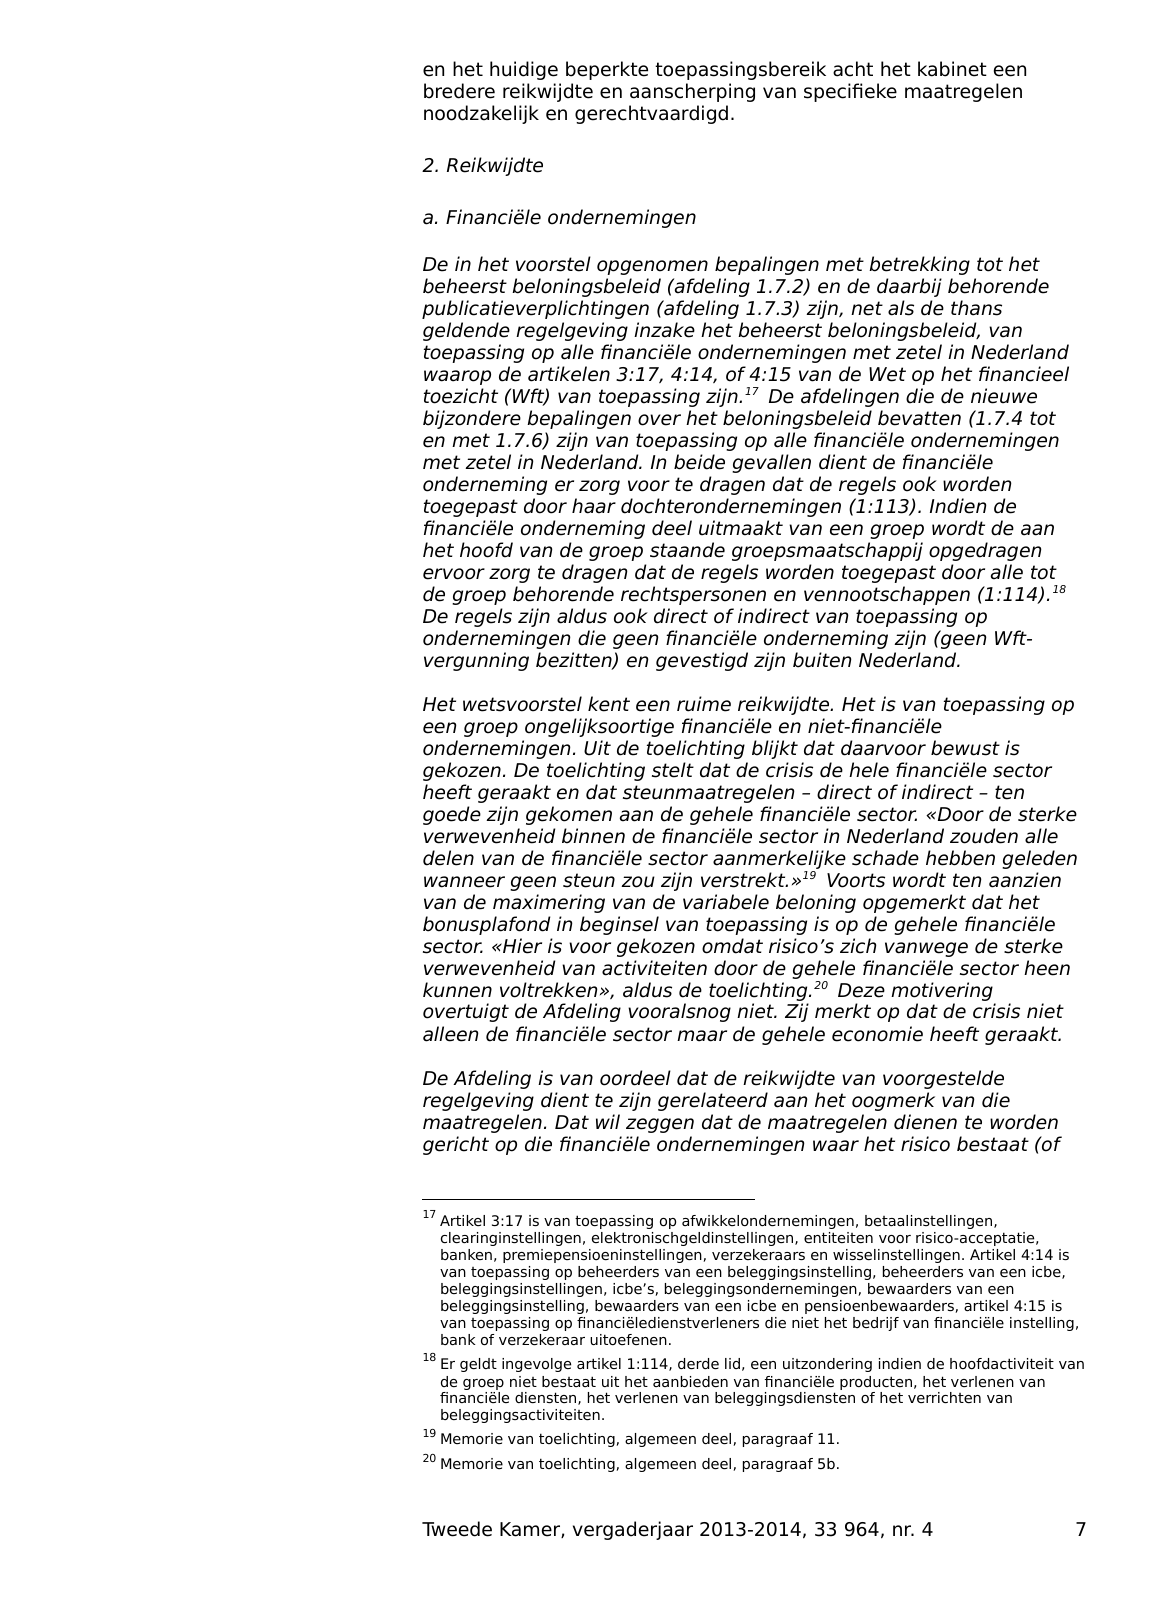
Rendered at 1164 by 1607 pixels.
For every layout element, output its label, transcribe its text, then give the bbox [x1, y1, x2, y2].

subtitle 2. Reikwijdte [422, 155, 1087, 177]
text De in het voorstel opgenomen bepalingen met betrekking tot het beheerst beloningsbeleid (afdeling 1.7.2) en de daarbij behorende publicatieverplichtingen (afdeling 1.7.3) zijn, net als de thans geldende regelgeving inzake het beheerst beloningsbeleid, van toepassing op alle financiële ondernemingen met zetel in Nederland waarop de artikelen 3:17, 4:14, of 4:15 van de Wet op het financieel toezicht (Wft) van toepassing zijn. De afdelingen die de nieuwe bijzondere bepalingen over het beloningsbeleid bevatten (1.7.4 tot en met 1.7.6) zijn van toepassing op alle financiële ondernemingen met zetel in Nederland. In beide gevallen dient de financiële onderneming er zorg voor te dragen dat de regels ook worden toegepast door haar dochterondernemingen (1:113). Indien de financiële onderneming deel uitmaakt van een groep wordt de aan het hoofd van de groep staande groepsmaatschappij opgedragen ervoor zorg te dragen dat de regels worden toegepast door alle tot de groep behorende rechtspersonen en vennootschappen (1:114). De regels zijn aldus ook direct of indirect van toepassing op ondernemingen die geen financiële onderneming zijn (geen Wft-vergunning bezitten) en gevestigd zijn buiten Nederland. [422, 254, 1087, 672]
text Memorie van toelichting, algemeen deel, paragraaf 11. [422, 1427, 1087, 1449]
text Artikel 3:17 is van toepassing op afwikkelondernemingen, betaalinstellingen, clearinginstellingen, elektronischgeldinstellingen, entiteiten voor risico-acceptatie, banken, premiepensioeninstellingen, verzekeraars en wisselinstellingen. Artikel 4:14 is van toepassing op beheerders van een beleggingsinstelling, beheerders van een icbe, beleggingsinstellingen, icbe’s, beleggingsondernemingen, bewaarders van een beleggingsinstelling, bewaarders van een icbe en pensioenbewaarders, artikel 4:15 is van toepassing op financiëledienstverleners die niet het bedrijf van financiële instelling, bank of verzekeraar uitoefenen. [422, 1208, 1087, 1349]
text De Afdeling is van oordeel dat de reikwijdte van voorgestelde regelgeving dient te zijn gerelateerd aan het oogmerk van die maatregelen. Dat wil zeggen dat de maatregelen dienen te worden gericht op die financiële ondernemingen waar het risico bestaat (of [422, 1068, 1087, 1156]
subtitle a. Financiële ondernemingen [422, 207, 1087, 229]
text Memorie van toelichting, algemeen deel, paragraaf 5b. [422, 1452, 1087, 1474]
text Er geldt ingevolge artikel 1:114, derde lid, een uitzondering indien de hoofdactiviteit van de groep niet bestaat uit het aanbieden van financiële producten, het verlenen van financiële diensten, het verlenen van beleggingsdiensten of het verrichten van beleggingsactiviteiten. [422, 1352, 1087, 1424]
text en het huidige beperkte toepassingsbereik acht het kabinet een bredere reikwijdte en aanscherping van specifieke maatregelen noodzakelijk en gerechtvaardigd. [422, 59, 1087, 125]
text Het wetsvoorstel kent een ruime reikwijdte. Het is van toepassing op een groep ongelijksoortige financiële en niet-financiële ondernemingen. Uit de toelichting blijkt dat daarvoor bewust is gekozen. De toelichting stelt dat de crisis de hele financiële sector heeft geraakt en dat steunmaatregelen – direct of indirect – ten goede zijn gekomen aan de gehele financiële sector. «Door de sterke verwevenheid binnen de financiële sector in Nederland zouden alle delen van de financiële sector aanmerkelijke schade hebben geleden wanneer geen steun zou zijn verstrekt.» Voorts wordt ten aanzien van de maximering van de variabele beloning opgemerkt dat het bonusplafond in beginsel van toepassing is op de gehele financiële sector. «Hier is voor gekozen omdat risico’s zich vanwege de sterke verwevenheid van activiteiten door de gehele financiële sector heen kunnen voltrekken», aldus de toelichting. Deze motivering overtuigt de Afdeling vooralsnog niet. Zij merkt op dat de crisis niet alleen de financiële sector maar de gehele economie heeft geraakt. [422, 694, 1087, 1045]
